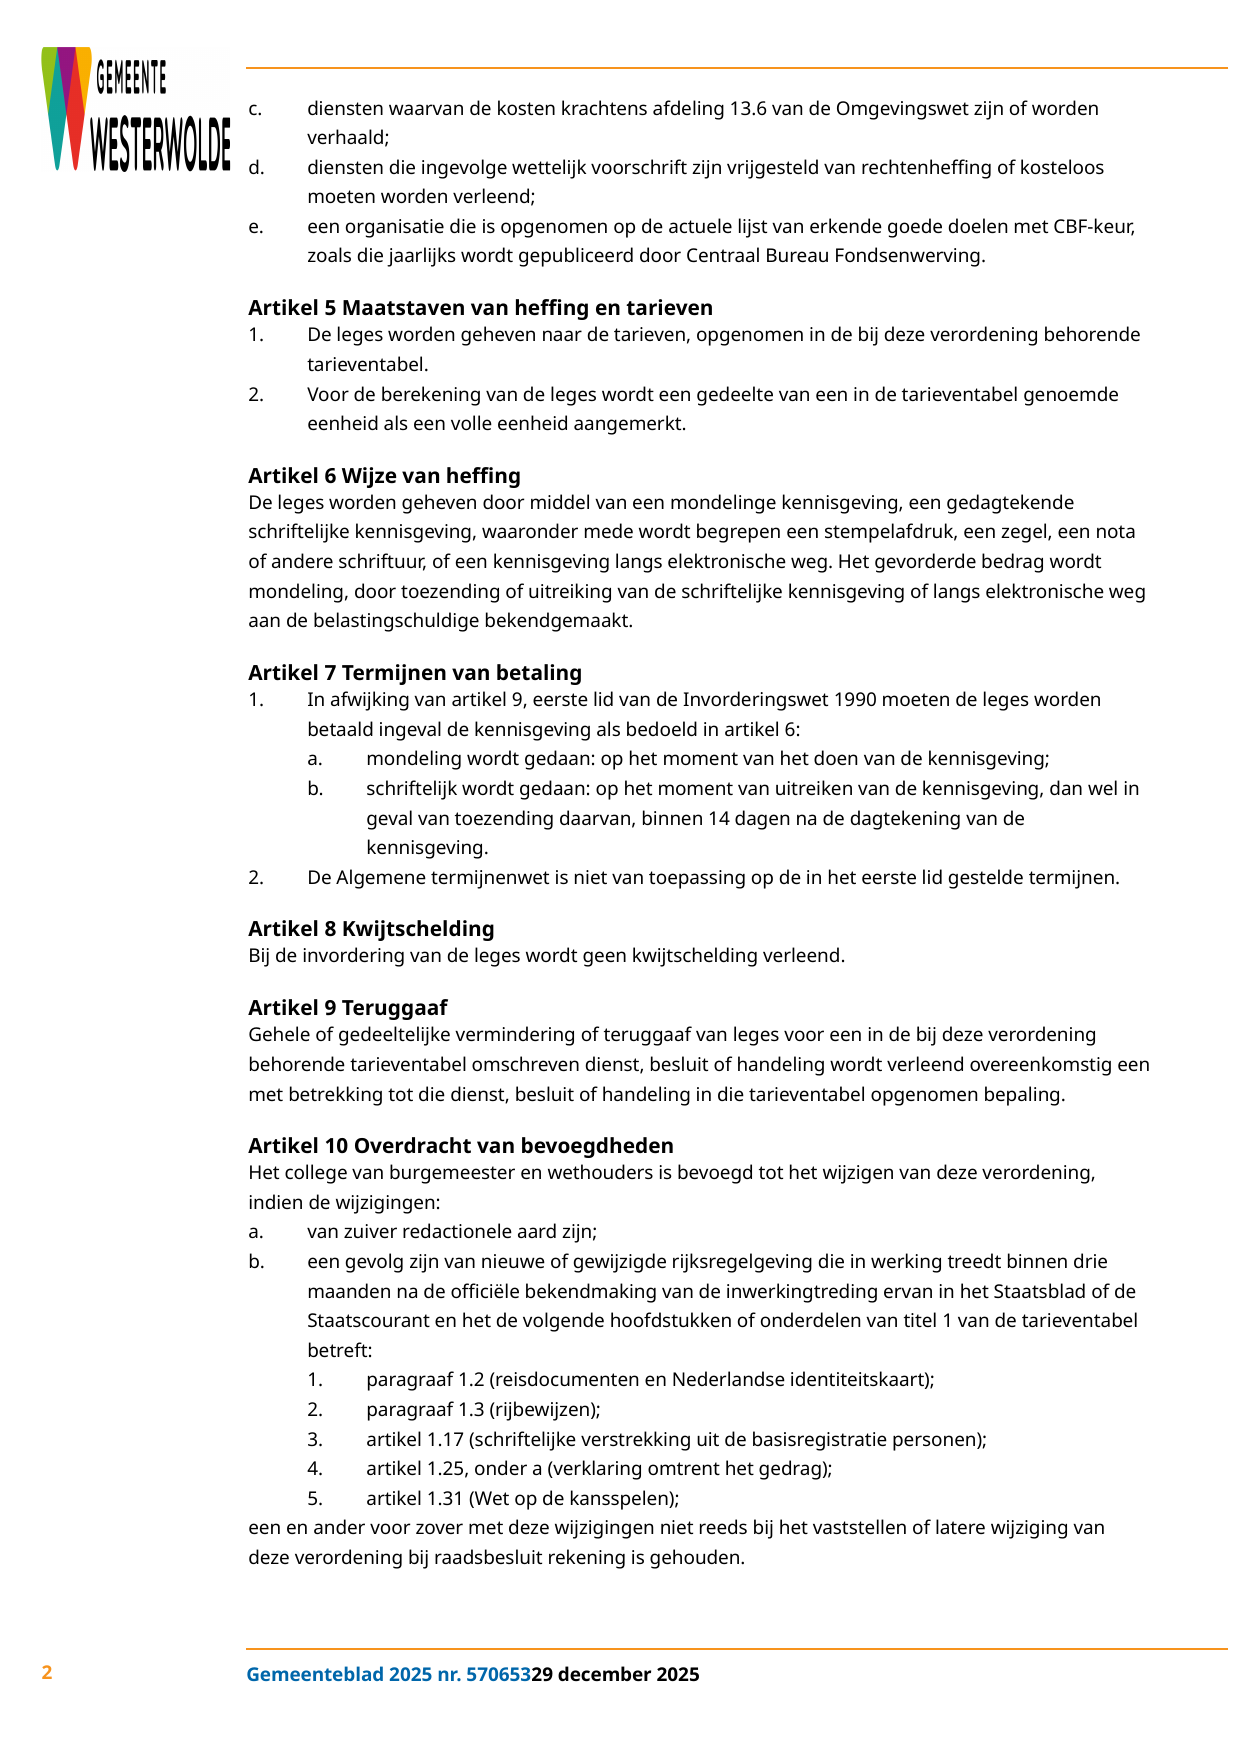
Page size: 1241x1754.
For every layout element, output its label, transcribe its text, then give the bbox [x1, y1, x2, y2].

list een gevolg zijn van nieuwe of gewijzigde rijksregelgeving die in werking treedt binnen drie maanden na de officiële bekendmaking van de inwerkingtreding ervan in het Staatsblad of de Staatscourant en het de volgende hoofdstukken of onderdelen van titel 1 van de tarieventabel betreft: [248, 1248, 1152, 1363]
text Artikel 6 Wijze van heffing [248, 461, 1152, 489]
list diensten die ingevolge wettelijk voorschrift zijn vrijgesteld van rechtenheffing of kosteloos moeten worden verleend; [248, 154, 1152, 209]
text Artikel 5 Maatstaven van heffing en tarieven [248, 293, 1152, 322]
list artikel 1.17 (schriftelijke verstrekking uit de basisregistratie personen); [307, 1426, 1152, 1452]
picture [41, 47, 231, 172]
list De Algemene termijnenwet is niet van toepassing op de in het eerste lid gestelde termijnen. [248, 864, 1152, 889]
list artikel 1.25, onder a (verklaring omtrent het gedrag); [307, 1455, 1152, 1481]
list artikel 1.31 (Wet op de kansspelen); [307, 1485, 1152, 1511]
list In afwijking van artikel 9, eerste lid van de Invorderingswet 1990 moeten de leges worden betaald ingeval de kennisgeving als bedoeld in artikel 6: [248, 686, 1152, 742]
list paragraaf 1.3 (rijbewijzen); [307, 1396, 1152, 1422]
list paragraaf 1.2 (reisdocumenten en Nederlandse identiteitskaart); [307, 1367, 1152, 1392]
list Voor de berekening van de leges wordt een gedeelte van een in de tarieventabel genoemde eenheid als een volle eenheid aangemerkt. [248, 381, 1152, 436]
list diensten waarvan de kosten krachtens afdeling 13.6 van de Omgevingswet zijn of worden verhaald; [248, 95, 1152, 150]
text een en ander voor zover met deze wijzigingen niet reeds bij het vaststellen of latere wijziging van deze verordening bij raadsbesluit rekening is gehouden. [248, 1514, 1152, 1570]
text Gehele of gedeeltelijke vermindering of teruggaaf van leges voor een in de bij deze verordening behorende tarieventabel omschreven dienst, besluit of handeling wordt verleend overeenkomstig een met betrekking tot die dienst, besluit of handeling in die tarieventabel opgenomen bepaling. [248, 1022, 1152, 1106]
list schriftelijk wordt gedaan: op het moment van uitreiken van de kennisgeving, dan wel in geval van toezending daarvan, binnen 14 dagen na de dagtekening van de kennisgeving. [307, 775, 1152, 860]
text Artikel 10 Overdracht van bevoegdheden [248, 1131, 1152, 1159]
text Artikel 8 Kwijtschelding [248, 914, 1152, 943]
text Bij de invordering van de leges wordt geen kwijtschelding verleend. [248, 943, 1152, 968]
text Artikel 7 Termijnen van betaling [248, 658, 1152, 686]
text Het college van burgemeester en wethouders is bevoegd tot het wijzigen van deze verordening, indien de wijzigingen: [248, 1159, 1152, 1215]
list mondeling wordt gedaan: op het moment van het doen van de kennisgeving; [307, 746, 1152, 771]
list een organisatie die is opgenomen op de actuele lijst van erkende goede doelen met CBF-keur, zoals die jaarlijks wordt gepubliceerd door Centraal Bureau Fondsenwerving. [248, 213, 1152, 268]
list van zuiver redactionele aard zijn; [248, 1219, 1152, 1244]
text Artikel 9 Teruggaaf [248, 993, 1152, 1022]
text De leges worden geheven door middel van een mondelinge kennisgeving, een gedagtekende schriftelijke kennisgeving, waaronder mede wordt begrepen een stempelafdruk, een zegel, een nota of andere schriftuur, of een kennisgeving langs elektronische weg. Het gevorderde bedrag wordt mondeling, door toezending of uitreiking van de schriftelijke kennisgeving of langs elektronische weg aan de belastingschuldige bekendgemaakt. [248, 489, 1152, 633]
list De leges worden geheven naar de tarieven, opgenomen in de bij deze verordening behorende tarieventabel. [248, 322, 1152, 377]
